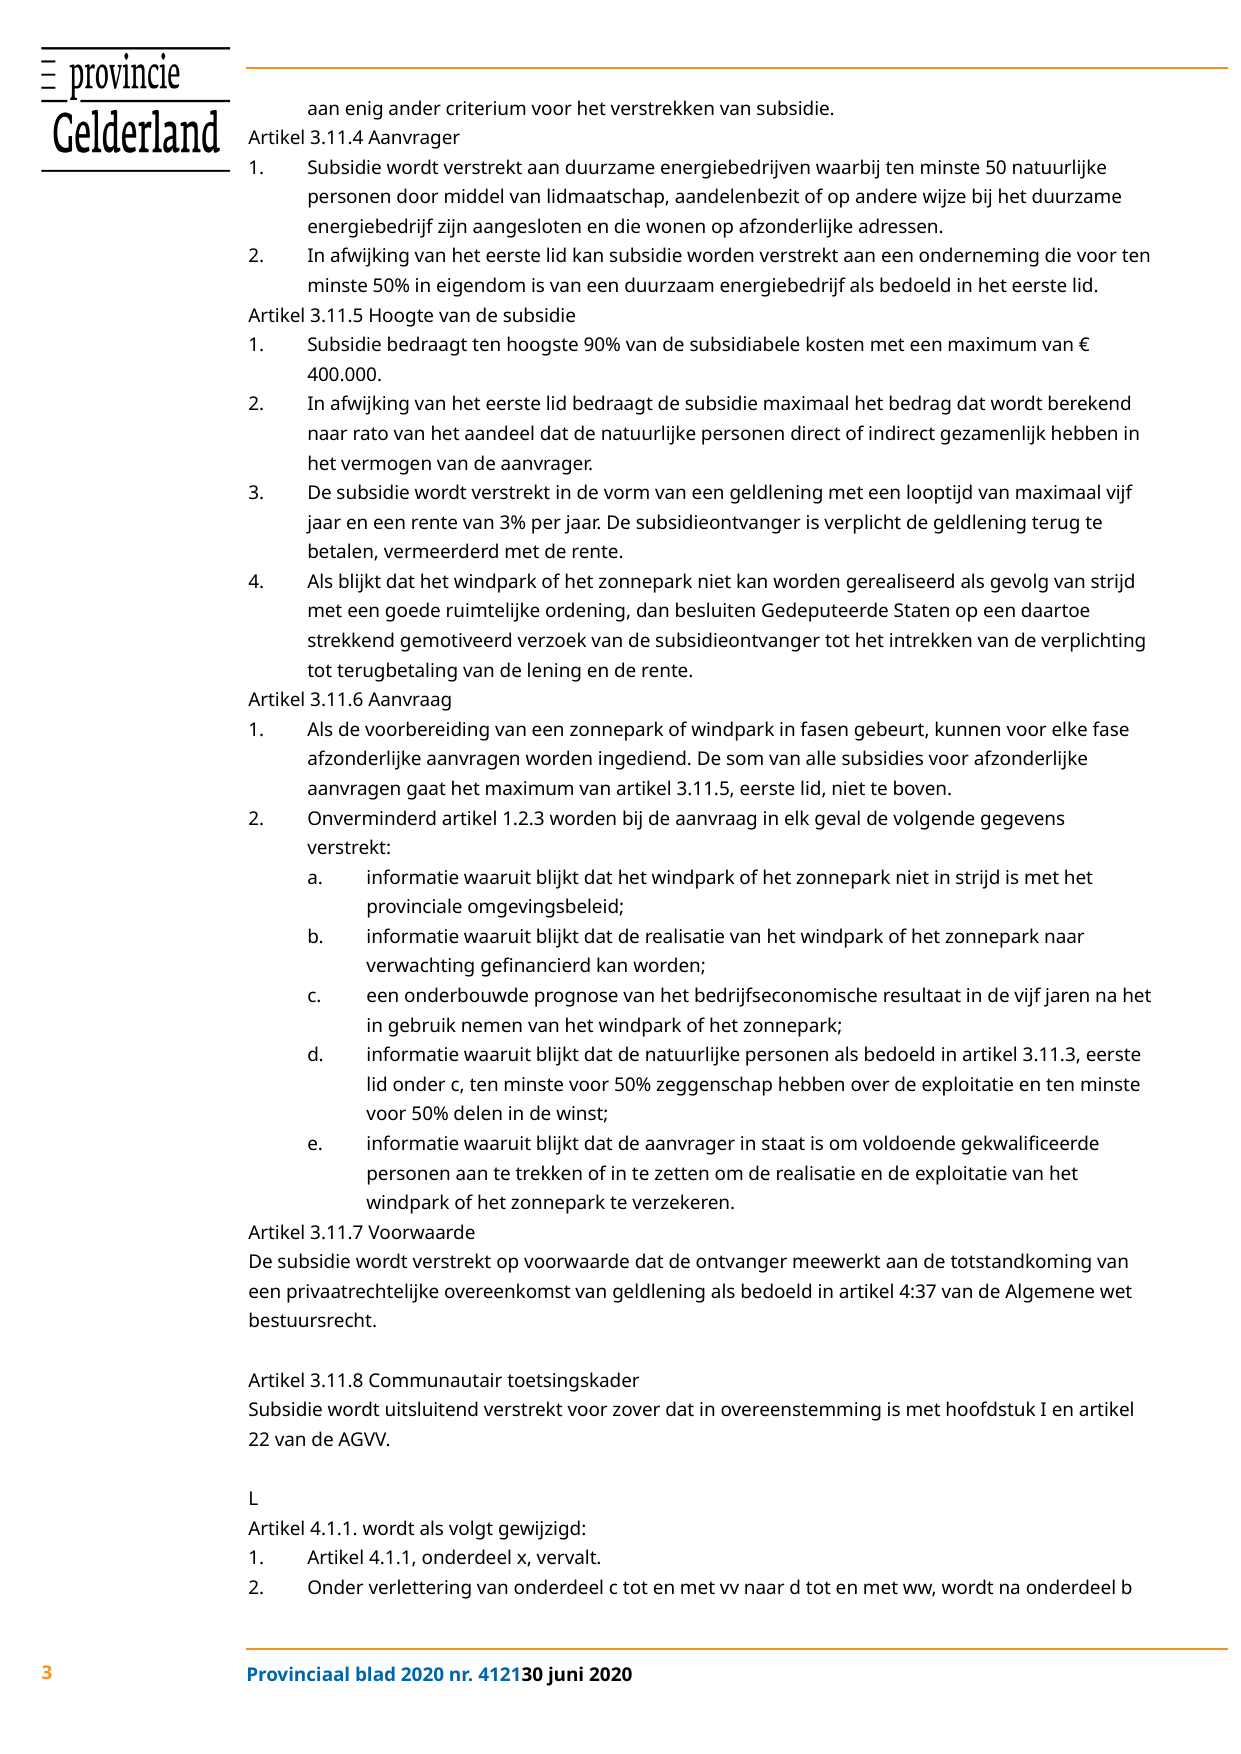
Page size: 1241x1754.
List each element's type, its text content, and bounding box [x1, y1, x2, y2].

list een onderbouwde prognose van het bedrijfseconomische resultaat in de vijf jaren na het in gebruik nemen van het windpark of het zonnepark; [307, 982, 1152, 1038]
text Artikel 3.11.6 Aanvraag [248, 686, 1152, 712]
text L [248, 1485, 1152, 1511]
list Subsidie wordt verstrekt aan duurzame energiebedrijven waarbij ten minste 50 natuurlijke personen door middel van lidmaatschap, aandelenbezit of op andere wijze bij het duurzame energiebedrijf zijn aangesloten en die wonen op afzonderlijke adressen. [248, 154, 1152, 239]
list Onverminderd artikel 1.2.3 worden bij de aanvraag in elk geval de volgende gegevens verstrekt: [248, 805, 1152, 860]
list informatie waaruit blijkt dat de aanvrager in staat is om voldoende gekwalificeerde personen aan te trekken of in te zetten om de realisatie en de exploitatie van het windpark of het zonnepark te verzekeren. [307, 1130, 1152, 1215]
list De subsidie wordt verstrekt in de vorm van een geldlening met een looptijd van maximaal vijf jaar en een rente van 3% per jaar. De subsidieontvanger is verplicht de geldlening terug te betalen, vermeerderd met de rente. [248, 479, 1152, 564]
text Artikel 4.1.1. wordt als volgt gewijzigd: [248, 1515, 1152, 1541]
text Artikel 3.11.8 Communautair toetsingskader [248, 1367, 1152, 1393]
list Subsidie bedraagt ten hoogste 90% van de subsidiabele kosten met een maximum van € 400.000. [248, 331, 1152, 387]
list informatie waaruit blijkt dat de natuurlijke personen als bedoeld in artikel 3.11.3, eerste lid onder c, ten minste voor 50% zeggenschap hebben over de exploitatie en ten minste voor 50% delen in de winst; [307, 1041, 1152, 1126]
text Artikel 3.11.4 Aanvrager [248, 124, 1152, 150]
list aan enig ander criterium voor het verstrekken van subsidie. [248, 95, 1152, 121]
list In afwijking van het eerste lid kan subsidie worden verstrekt aan een onderneming die voor ten minste 50% in eigendom is van een duurzaam energiebedrijf als bedoeld in het eerste lid. [248, 243, 1152, 298]
list informatie waaruit blijkt dat het windpark of het zonnepark niet in strijd is met het provinciale omgevingsbeleid; [307, 864, 1152, 919]
picture [41, 47, 231, 172]
list In afwijking van het eerste lid bedraagt de subsidie maximaal het bedrag dat wordt berekend naar rato van het aandeel dat de natuurlijke personen direct of indirect gezamenlijk hebben in het vermogen van de aanvrager. [248, 391, 1152, 476]
list informatie waaruit blijkt dat de realisatie van het windpark of het zonnepark naar verwachting gefinancierd kan worden; [307, 923, 1152, 978]
list Artikel 4.1.1, onderdeel x, vervalt. [248, 1544, 1152, 1570]
list Als de voorbereiding van een zonnepark of windpark in fasen gebeurt, kunnen voor elke fase afzonderlijke aanvragen worden ingediend. De som van alle subsidies voor afzonderlijke aanvragen gaat het maximum van artikel 3.11.5, eerste lid, niet te boven. [248, 716, 1152, 801]
text Artikel 3.11.7 Voorwaarde [248, 1219, 1152, 1245]
text De subsidie wordt verstrekt op voorwaarde dat de ontvanger meewerkt aan de totstandkoming van een privaatrechtelijke overeenkomst van geldlening als bedoeld in artikel 4:37 van de Algemene wet bestuursrecht. [248, 1248, 1152, 1333]
list Als blijkt dat het windpark of het zonnepark niet kan worden gerealiseerd als gevolg van strijd met een goede ruimtelijke ordening, dan besluiten Gedeputeerde Staten op een daartoe strekkend gemotiveerd verzoek van de subsidieontvanger tot het intrekken van de verplichting tot terugbetaling van de lening en de rente. [248, 568, 1152, 683]
list Onder verlettering van onderdeel c tot en met vv naar d tot en met ww, wordt na onderdeel b [248, 1574, 1152, 1600]
text Subsidie wordt uitsluitend verstrekt voor zover dat in overeenstemming is met hoofdstuk I en artikel 22 van de AGVV. [248, 1396, 1152, 1452]
text Artikel 3.11.5 Hoogte van de subsidie [248, 302, 1152, 328]
